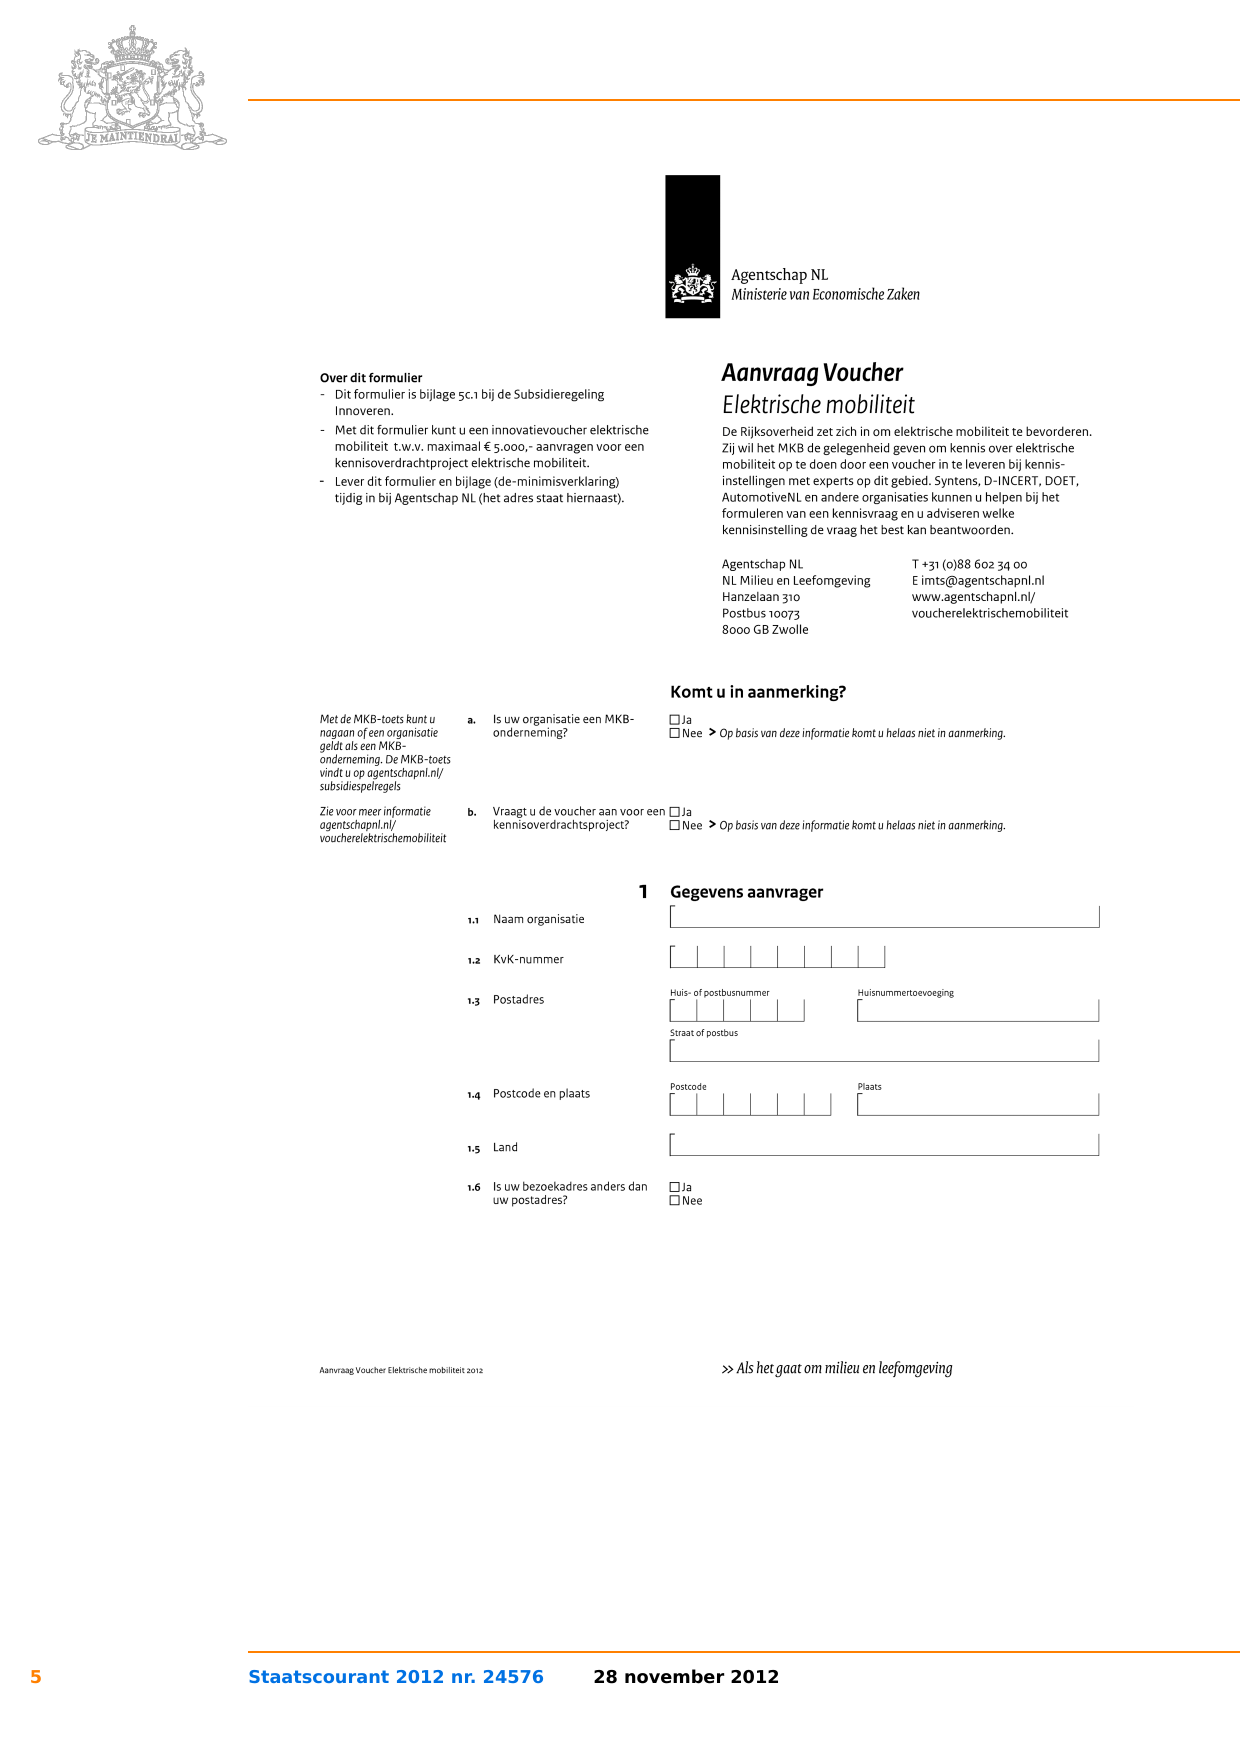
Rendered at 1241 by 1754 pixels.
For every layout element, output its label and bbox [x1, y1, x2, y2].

picture [248, 155, 1134, 1407]
picture [38, 25, 227, 150]
